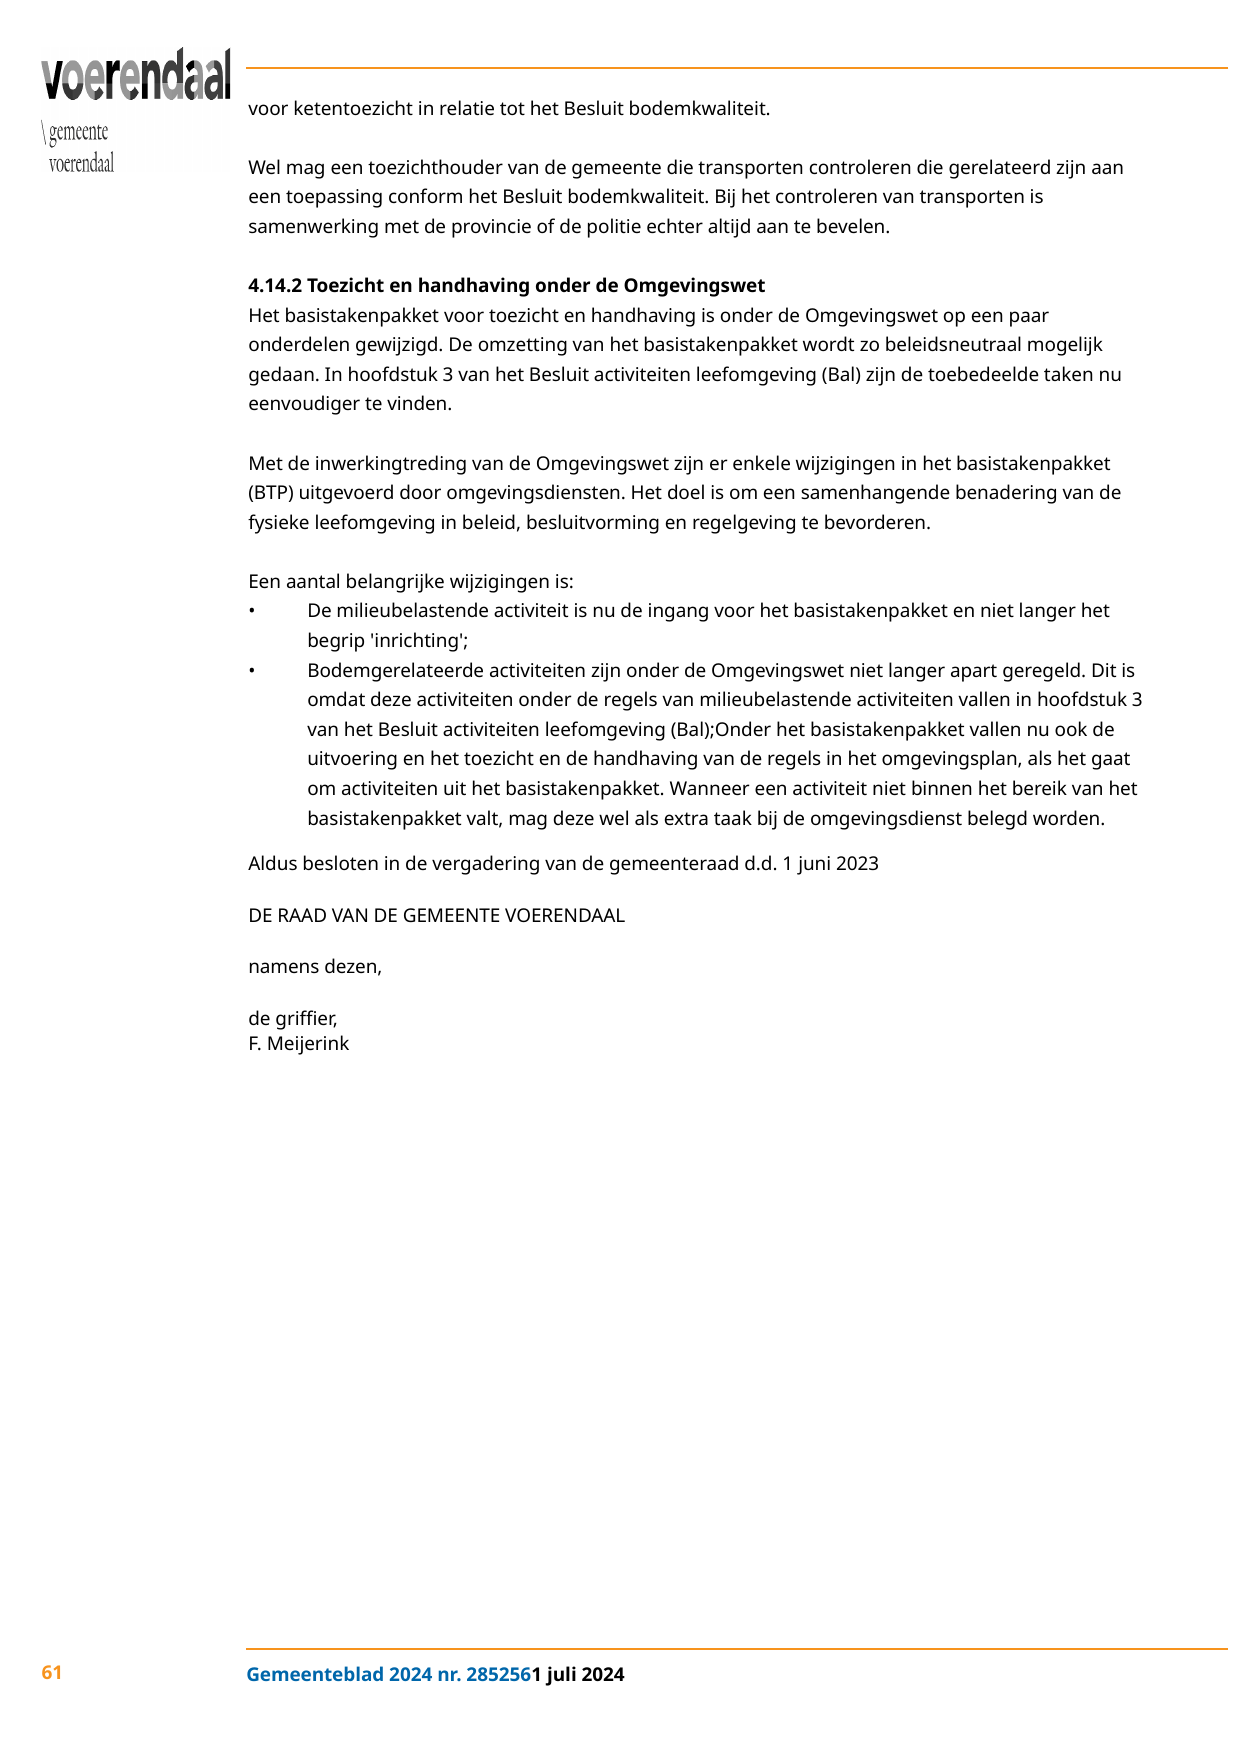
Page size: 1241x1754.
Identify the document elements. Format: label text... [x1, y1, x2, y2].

list De milieubelastende activiteit is nu de ingang voor het basistakenpakket en niet langer het begrip 'inrichting'; [248, 598, 1152, 653]
text Het basistakenpakket voor toezicht en handhaving is onder de Omgevingswet op een paar onderdelen gewijzigd. De omzetting van het basistakenpakket wordt zo beleidsneutraal mogelijk gedaan. In hoofdstuk 3 van het Besluit activiteiten leefomgeving (Bal) zijn de toebedeelde taken nu eenvoudiger te vinden. [248, 302, 1152, 416]
text Een aantal belangrijke wijzigingen is: [248, 568, 1152, 594]
text de griffier, [248, 1005, 1152, 1031]
text voor ketentoezicht in relatie tot het Besluit bodemkwaliteit. [248, 95, 1152, 121]
text F. Meijerink [248, 1031, 1152, 1056]
text Wel mag een toezichthouder van de gemeente die transporten controleren die gerelateerd zijn aan een toepassing conform het Besluit bodemkwaliteit. Bij het controleren van transporten is samenwerking met de provincie of de politie echter altijd aan te bevelen. [248, 154, 1152, 239]
text 4.14.2 Toezicht en handhaving onder de Omgevingswet [248, 272, 1152, 298]
text DE RAAD VAN DE GEMEENTE VOERENDAAL [248, 902, 1152, 928]
text namens dezen, [248, 953, 1152, 979]
text Aldus besloten in de vergadering van de gemeenteraad d.d. 1 juni 2023 [248, 850, 1152, 876]
text Met de inwerkingtreding van de Omgevingswet zijn er enkele wijzigingen in het basistakenpakket (BTP) uitgevoerd door omgevingsdiensten. Het doel is om een samenhangende benadering van de fysieke leefomgeving in beleid, besluitvorming en regelgeving te bevorderen. [248, 450, 1152, 535]
list Bodemgerelateerde activiteiten zijn onder de Omgevingswet niet langer apart geregeld. Dit is omdat deze activiteiten onder de regels van milieubelastende activiteiten vallen in hoofdstuk 3 van het Besluit activiteiten leefomgeving (Bal);Onder het basistakenpakket vallen nu ook de uitvoering en het toezicht en de handhaving van de regels in het omgevingsplan, als het gaat om activiteiten uit het basistakenpakket. Wanneer een activiteit niet binnen het bereik van het basistakenpakket valt, mag deze wel als extra taak bij de omgevingsdienst belegd worden. [248, 657, 1152, 831]
picture [41, 47, 231, 172]
